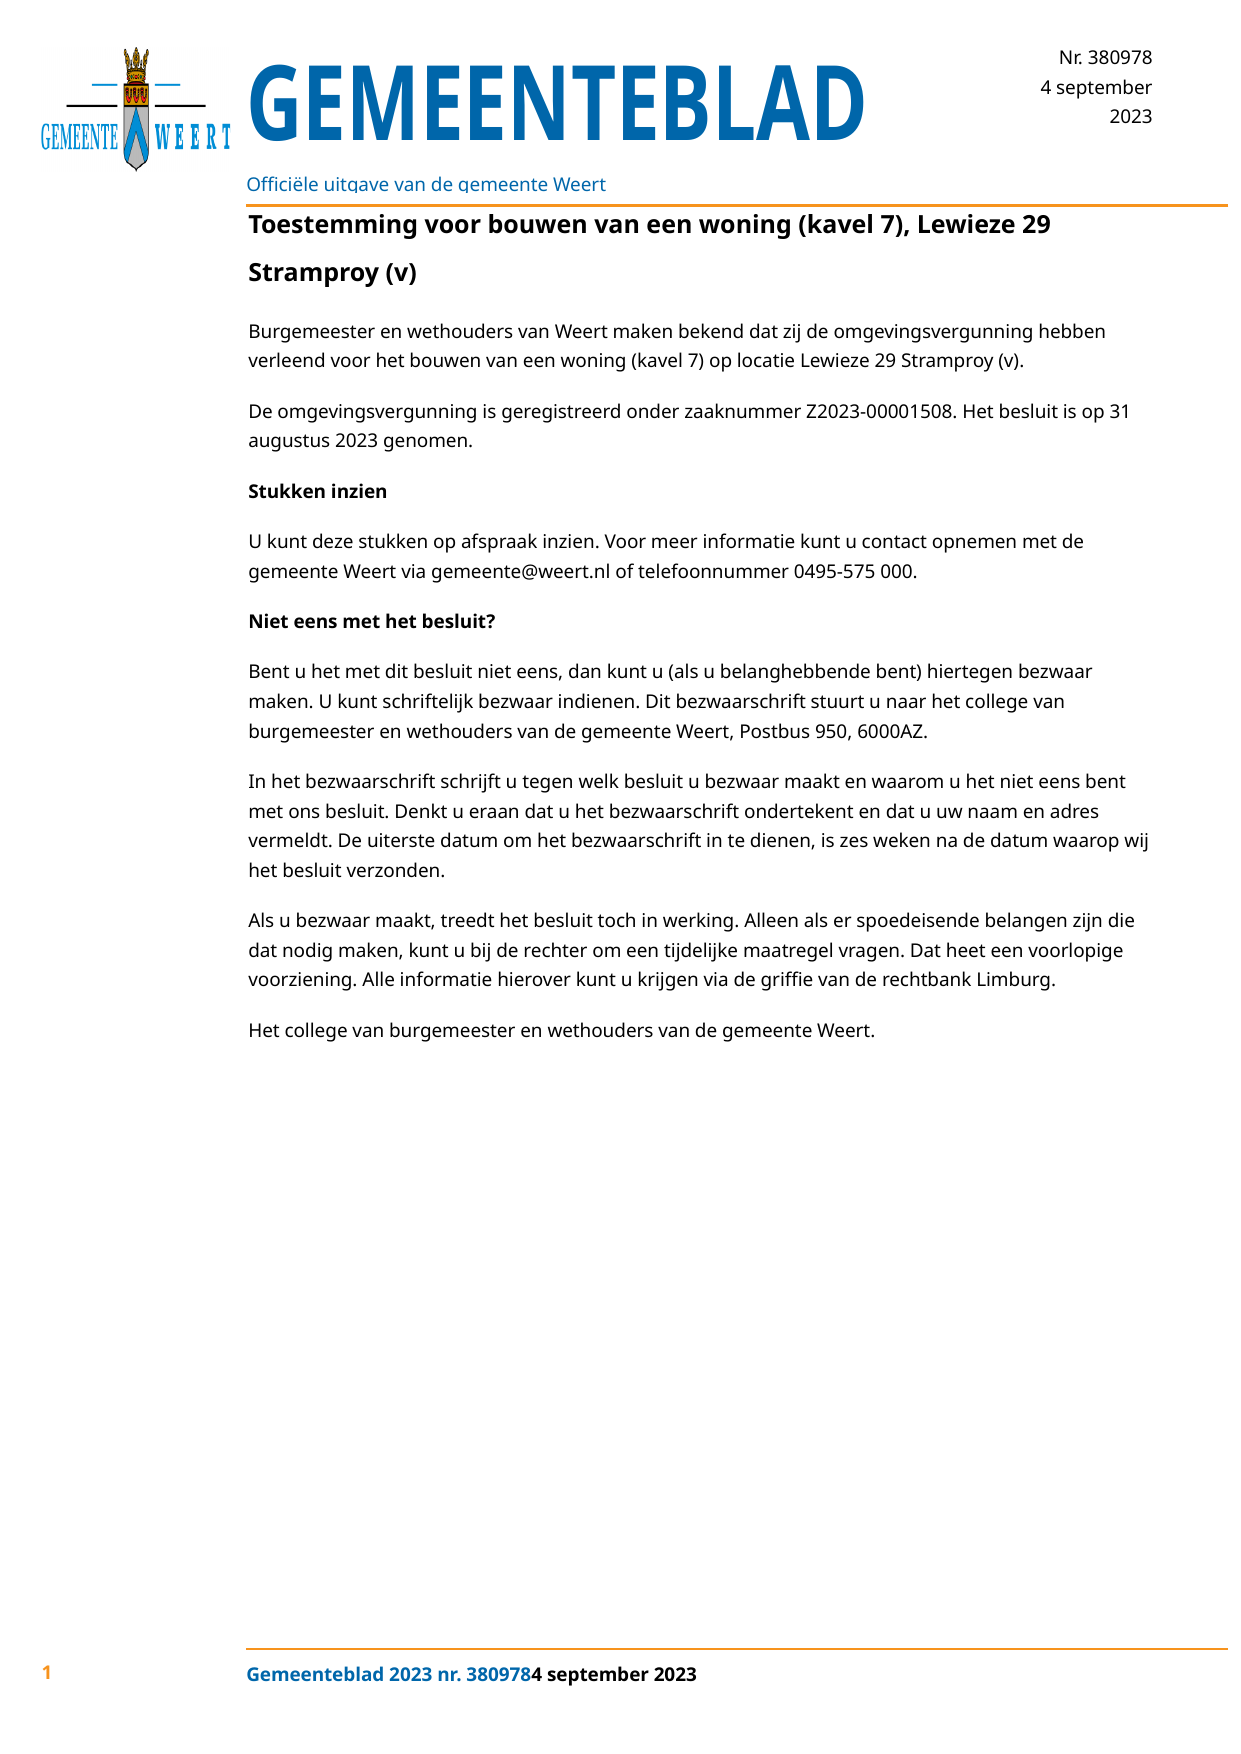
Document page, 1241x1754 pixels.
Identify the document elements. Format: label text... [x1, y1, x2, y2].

text Bent u het met dit besluit niet eens, dan kunt u (als u belanghebbende bent) hiertegen bezwaar maken. U kunt schriftelijk bezwaar indienen. Dit bezwaarschrift stuurt u naar het college van burgemeester en wethouders van de gemeente Weert, Postbus 950, 6000AZ. [248, 659, 1152, 744]
picture [41, 47, 231, 172]
text Stukken inzien [248, 478, 1152, 504]
text U kunt deze stukken op afspraak inzien. Voor meer informatie kunt u contact opnemen met de gemeente Weert via gemeente@weert.nl of telefoonnummer 0495-575 000. [248, 528, 1152, 584]
text Niet eens met het besluit? [248, 608, 1152, 634]
text In het bezwaarschrift schrijft u tegen welk besluit u bezwaar maakt en waarom u het niet eens bent met ons besluit. Denkt u eraan dat u het bezwaarschrift ondertekent en dat u uw naam en adres vermeldt. De uiterste datum om het bezwaarschrift in te dienen, is zes weken na de datum waarop wij het besluit verzonden. [248, 768, 1152, 883]
text Het college van burgemeester en wethouders van de gemeente Weert. [248, 1017, 1152, 1043]
text De omgevingsvergunning is geregistreerd onder zaaknummer Z2023-00001508. Het besluit is op 31 augustus 2023 genomen. [248, 398, 1152, 453]
text Toestemming voor bouwen van een woning (kavel 7), Lewieze 29 Stramproy (v) [248, 207, 1152, 288]
text Als u bezwaar maakt, treedt het besluit toch in werking. Alleen als er spoedeisende belangen zijn die dat nodig maken, kunt u bij de rechter om een tijdelijke maatregel vragen. Dat heet een voorlopige voorziening. Alle informatie hierover kunt u krijgen via de griffie van de rechtbank Limburg. [248, 907, 1152, 992]
text Burgemeester en wethouders van Weert maken bekend dat zij de omgevingsvergunning hebben verleend voor het bouwen van een woning (kavel 7) op locatie Lewieze 29 Stramproy (v). [248, 318, 1152, 373]
